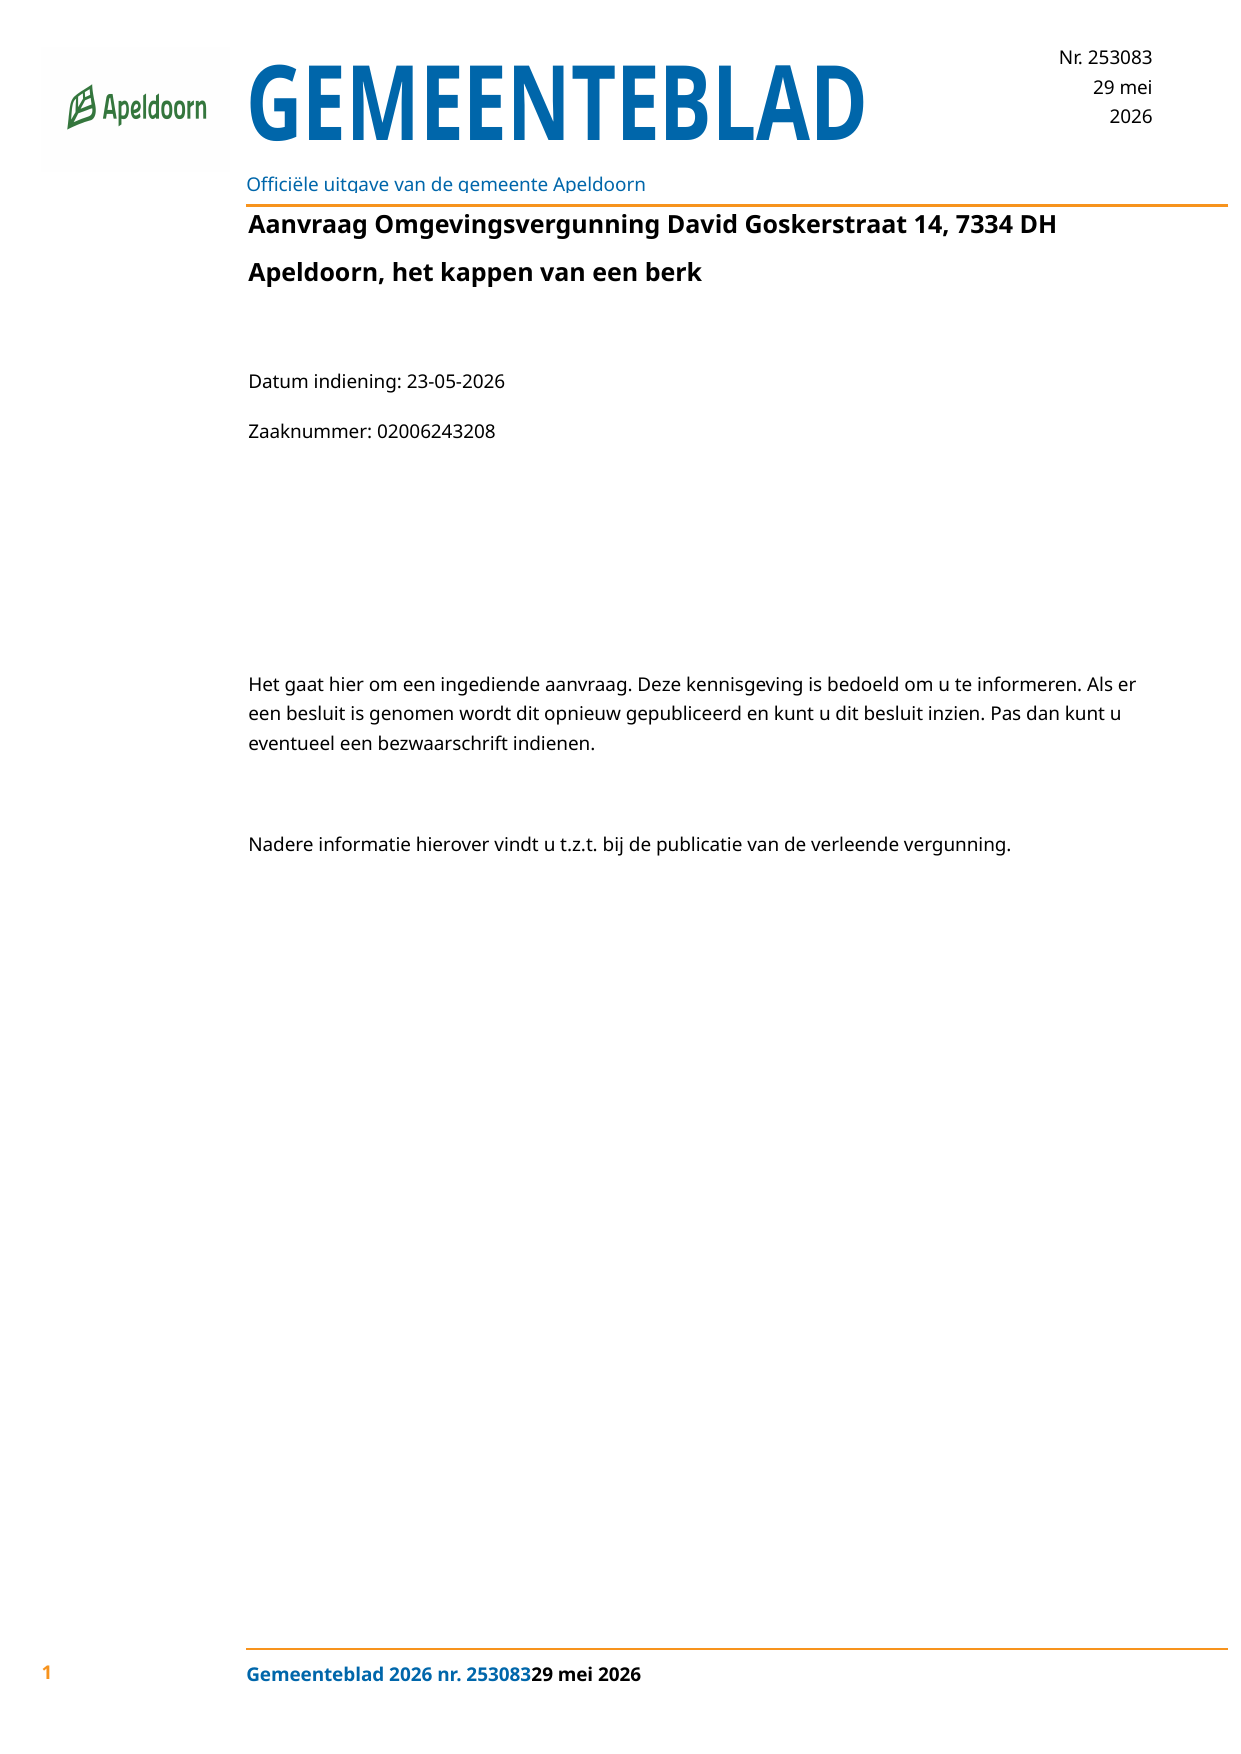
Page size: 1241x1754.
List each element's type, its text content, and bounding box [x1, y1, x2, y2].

text Het gaat hier om een ingediende aanvraag. Deze kennisgeving is bedoeld om u te informeren. Als er een besluit is genomen wordt dit opnieuw gepubliceerd en kunt u dit besluit inzien. Pas dan kunt u eventueel een bezwaarschrift indienen. [248, 671, 1152, 756]
text Aanvraag Omgevingsvergunning David Goskerstraat 14, 7334 DH Apeldoorn, het kappen van een berk [248, 207, 1152, 288]
text Zaaknummer: 02006243208 [248, 419, 1152, 444]
text Nadere informatie hierover vindt u t.z.t. bij de publicatie van de verleende vergunning. [248, 831, 1152, 857]
picture [41, 47, 231, 172]
text Datum indiening: 23-05-2026 [248, 368, 1152, 394]
